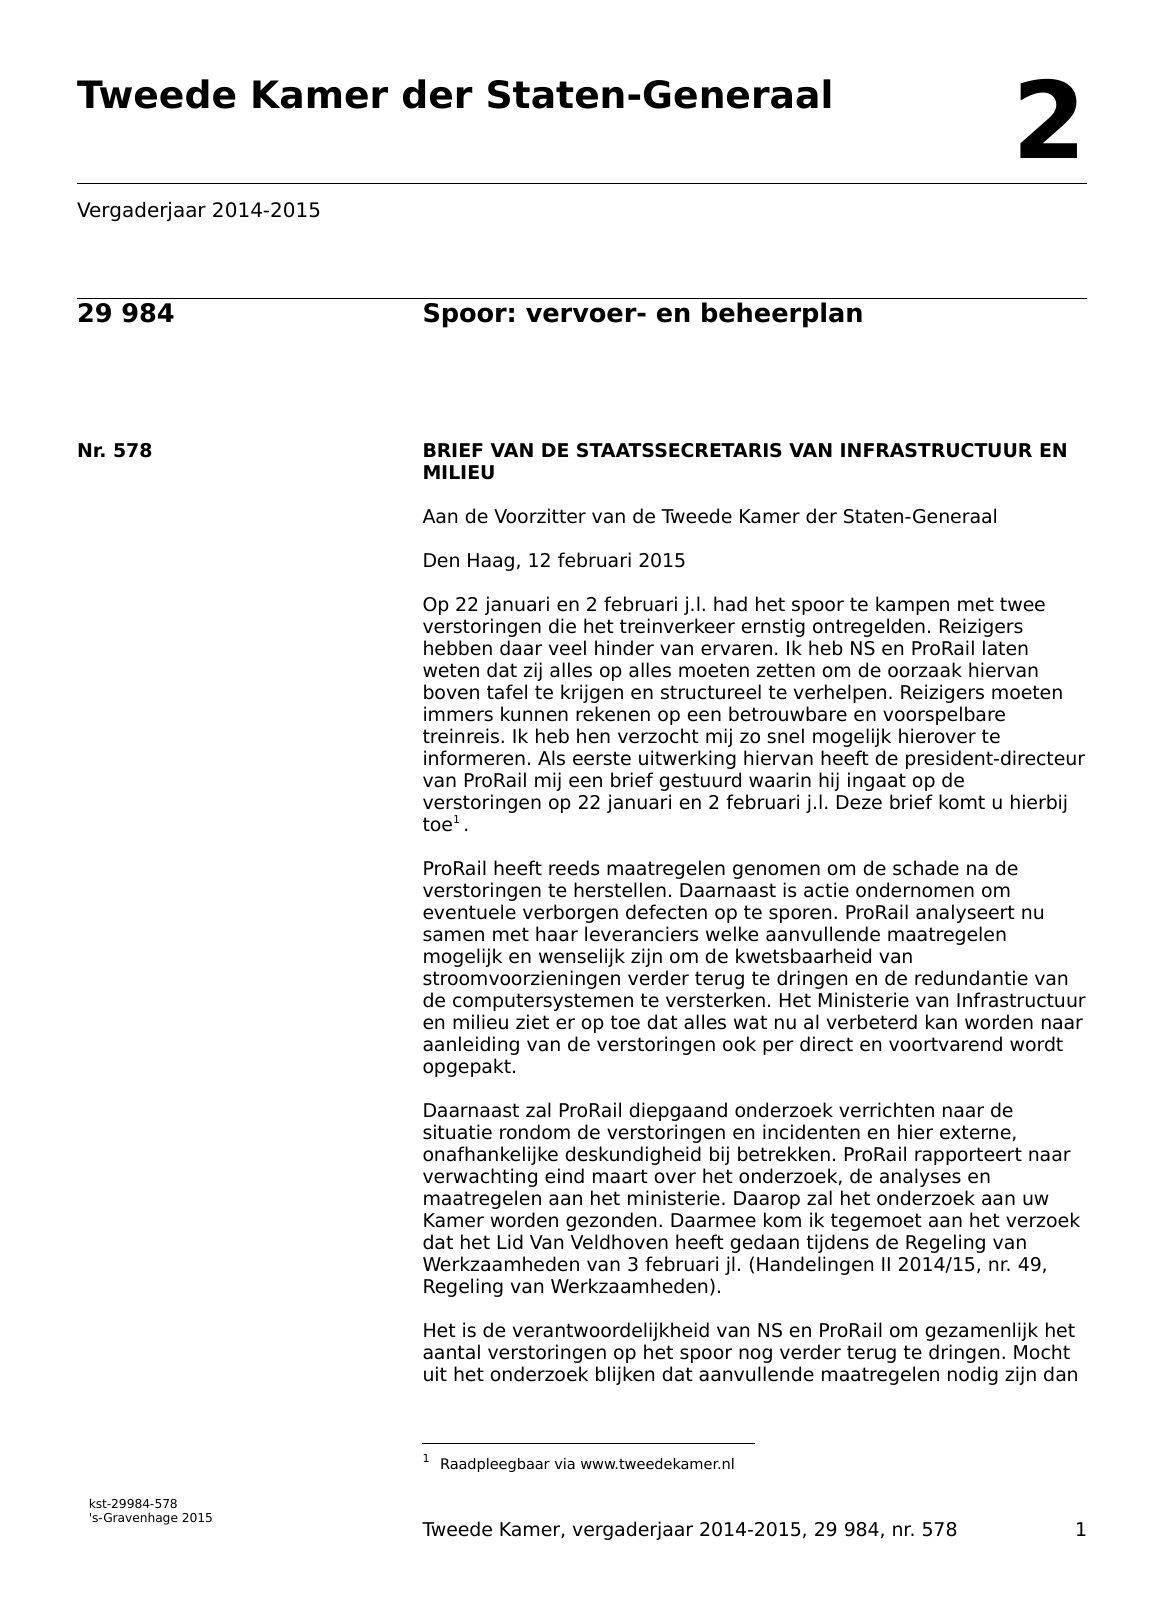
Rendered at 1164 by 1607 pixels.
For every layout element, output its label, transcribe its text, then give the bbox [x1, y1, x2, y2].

text Het is de verantwoordelijkheid van NS en ProRail om gezamenlijk het aantal verstoringen op het spoor nog verder terug te dringen. Mocht uit het onderzoek blijken dat aanvullende maatregelen nodig zijn dan [422, 1320, 1087, 1386]
table_header Tweede Kamer der Staten-Generaal [77, 59, 886, 183]
subtitle Nr. 578 BRIEF VAN DE STAATSSECRETARIS VAN INFRASTRUCTUUR EN MILIEU [77, 440, 1087, 484]
subtitle 29 984 Spoor: vervoer- en beheerplan [77, 299, 1087, 329]
text ProRail heeft reeds maatregelen genomen om de schade na de verstoringen te herstellen. Daarnaast is actie ondernomen om eventuele verborgen defecten op te sporen. ProRail analyseert nu samen met haar leveranciers welke aanvullende maatregelen mogelijk en wenselijk zijn om de kwetsbaarheid van stroomvoorzieningen verder terug te dringen en de redundantie van de computersystemen te versterken. Het Ministerie van Infrastructuur en milieu ziet er op toe dat alles wat nu al verbeterd kan worden naar aanleiding van de verstoringen ook per direct en voortvarend wordt opgepakt. [422, 858, 1087, 1078]
text Op 22 januari en 2 februari j.l. had het spoor te kampen met twee verstoringen die het treinverkeer ernstig ontregelden. Reizigers hebben daar veel hinder van ervaren. Ik heb NS en ProRail laten weten dat zij alles op alles moeten zetten om de oorzaak hiervan boven tafel te krijgen en structureel te verhelpen. Reizigers moeten immers kunnen rekenen op een betrouwbare en voorspelbare treinreis. Ik heb hen verzocht mij zo snel mogelijk hierover te informeren. Als eerste uitwerking hiervan heeft de president-directeur van ProRail mij een brief gestuurd waarin hij ingaat op de verstoringen op 22 januari en 2 februari j.l. Deze brief komt u hierbij toe. [422, 594, 1087, 836]
text Aan de Voorzitter van de Tweede Kamer der Staten-Generaal [422, 506, 1087, 528]
text kst-29984-578 [88, 1497, 323, 1511]
table_header 2 [886, 59, 1087, 183]
text Daarnaast zal ProRail diepgaand onderzoek verrichten naar de situatie rondom de verstoringen en incidenten en hier externe, onafhankelijke deskundigheid bij betrekken. ProRail rapporteert naar verwachting eind maart over het onderzoek, de analyses en maatregelen aan het ministerie. Daarop zal het onderzoek aan uw Kamer worden gezonden. Daarmee kom ik tegemoet aan het verzoek dat het Lid Van Veldhoven heeft gedaan tijdens de Regeling van Werkzaamheden van 3 februari jl. (Handelingen II 2014/15, nr. 49, Regeling van Werkzaamheden). [422, 1100, 1087, 1298]
table_cell Vergaderjaar 2014-2015 [77, 184, 1087, 298]
text 's-Gravenhage 2015 [88, 1511, 323, 1525]
text Den Haag, 12 februari 2015 [422, 550, 1087, 572]
text Raadpleegbaar via www.tweedekamer.nl [422, 1452, 1087, 1474]
